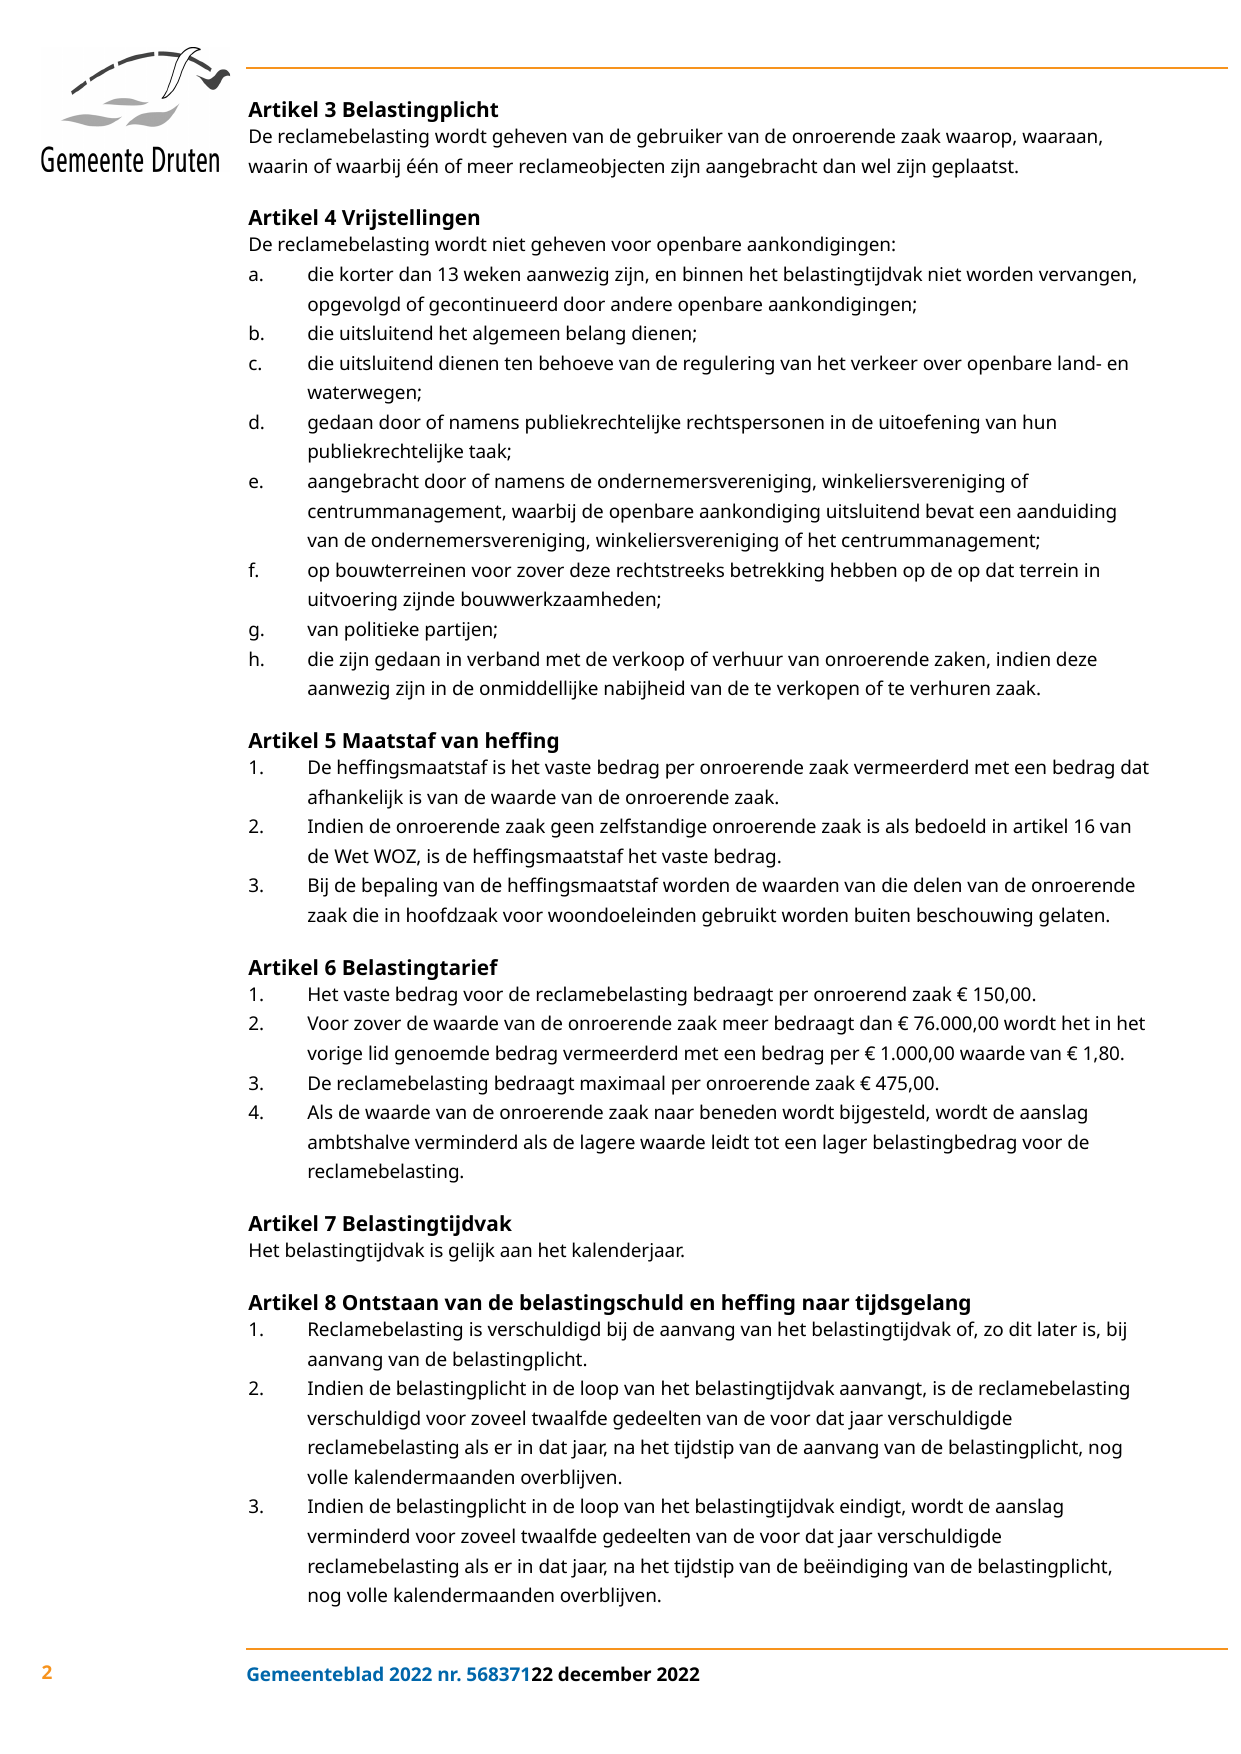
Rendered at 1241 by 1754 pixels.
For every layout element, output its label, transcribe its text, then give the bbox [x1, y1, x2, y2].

text Artikel 5 Maatstaf van heffing [248, 726, 1152, 754]
text Artikel 7 Belastingtijdvak [248, 1209, 1152, 1237]
list Indien de onroerende zaak geen zelfstandige onroerende zaak is als bedoeld in artikel 16 van de Wet WOZ, is de heffingsmaatstaf het vaste bedrag. [248, 813, 1152, 869]
list Als de waarde van de onroerende zaak naar beneden wordt bijgesteld, wordt de aanslag ambtshalve verminderd als de lagere waarde leidt tot een lager belastingbedrag voor de reclamebelasting. [248, 1099, 1152, 1184]
list op bouwterreinen voor zover deze rechtstreeks betrekking hebben op de op dat terrein in uitvoering zijnde bouwwerkzaamheden; [248, 557, 1152, 612]
list gedaan door of namens publiekrechtelijke rechtspersonen in de uitoefening van hun publiekrechtelijke taak; [248, 409, 1152, 464]
list Bij de bepaling van de heffingsmaatstaf worden de waarden van die delen van de onroerende zaak die in hoofdzaak voor woondoeleinden gebruikt worden buiten beschouwing gelaten. [248, 873, 1152, 928]
list die uitsluitend dienen ten behoeve van de regulering van het verkeer over openbare land- en waterwegen; [248, 350, 1152, 405]
list De reclamebelasting bedraagt maximaal per onroerende zaak € 475,00. [248, 1070, 1152, 1096]
text De reclamebelasting wordt geheven van de gebruiker van de onroerende zaak waarop, waaraan, waarin of waarbij één of meer reclameobjecten zijn aangebracht dan wel zijn geplaatst. [248, 123, 1152, 178]
text Artikel 6 Belastingtarief [248, 953, 1152, 981]
text Artikel 8 Ontstaan van de belastingschuld en heffing naar tijdsgelang [248, 1288, 1152, 1316]
text Artikel 3 Belastingplicht [248, 95, 1152, 123]
text Artikel 4 Vrijstellingen [248, 203, 1152, 232]
list Indien de belastingplicht in de loop van het belastingtijdvak eindigt, wordt de aanslag verminderd voor zoveel twaalfde gedeelten van de voor dat jaar verschuldigde reclamebelasting als er in dat jaar, na het tijdstip van de beëindiging van de belastingplicht, nog volle kalendermaanden overblijven. [248, 1494, 1152, 1608]
list Het vaste bedrag voor de reclamebelasting bedraagt per onroerend zaak € 150,00. [248, 981, 1152, 1007]
list Voor zover de waarde van de onroerende zaak meer bedraagt dan € 76.000,00 wordt het in het vorige lid genoemde bedrag vermeerderd met een bedrag per € 1.000,00 waarde van € 1,80. [248, 1011, 1152, 1066]
list Indien de belastingplicht in de loop van het belastingtijdvak aanvangt, is de reclamebelasting verschuldigd voor zoveel twaalfde gedeelten van de voor dat jaar verschuldigde reclamebelasting als er in dat jaar, na het tijdstip van de aanvang van de belastingplicht, nog volle kalendermaanden overblijven. [248, 1375, 1152, 1490]
list van politieke partijen; [248, 616, 1152, 642]
list De heffingsmaatstaf is het vaste bedrag per onroerende zaak vermeerderd met een bedrag dat afhankelijk is van de waarde van de onroerende zaak. [248, 754, 1152, 809]
list die uitsluitend het algemeen belang dienen; [248, 320, 1152, 346]
text De reclamebelasting wordt niet geheven voor openbare aankondigingen: [248, 232, 1152, 257]
list die zijn gedaan in verband met de verkoop of verhuur van onroerende zaken, indien deze aanwezig zijn in de onmiddellijke nabijheid van de te verkopen of te verhuren zaak. [248, 646, 1152, 701]
list Reclamebelasting is verschuldigd bij de aanvang van het belastingtijdvak of, zo dit later is, bij aanvang van de belastingplicht. [248, 1316, 1152, 1372]
picture [41, 47, 231, 172]
text Het belastingtijdvak is gelijk aan het kalenderjaar. [248, 1237, 1152, 1263]
list aangebracht door of namens de ondernemersvereniging, winkeliersvereniging of centrummanagement, waarbij de openbare aankondiging uitsluitend bevat een aanduiding van de ondernemersvereniging, winkeliersvereniging of het centrummanagement; [248, 468, 1152, 553]
list die korter dan 13 weken aanwezig zijn, en binnen het belastingtijdvak niet worden vervangen, opgevolgd of gecontinueerd door andere openbare aankondigingen; [248, 261, 1152, 317]
